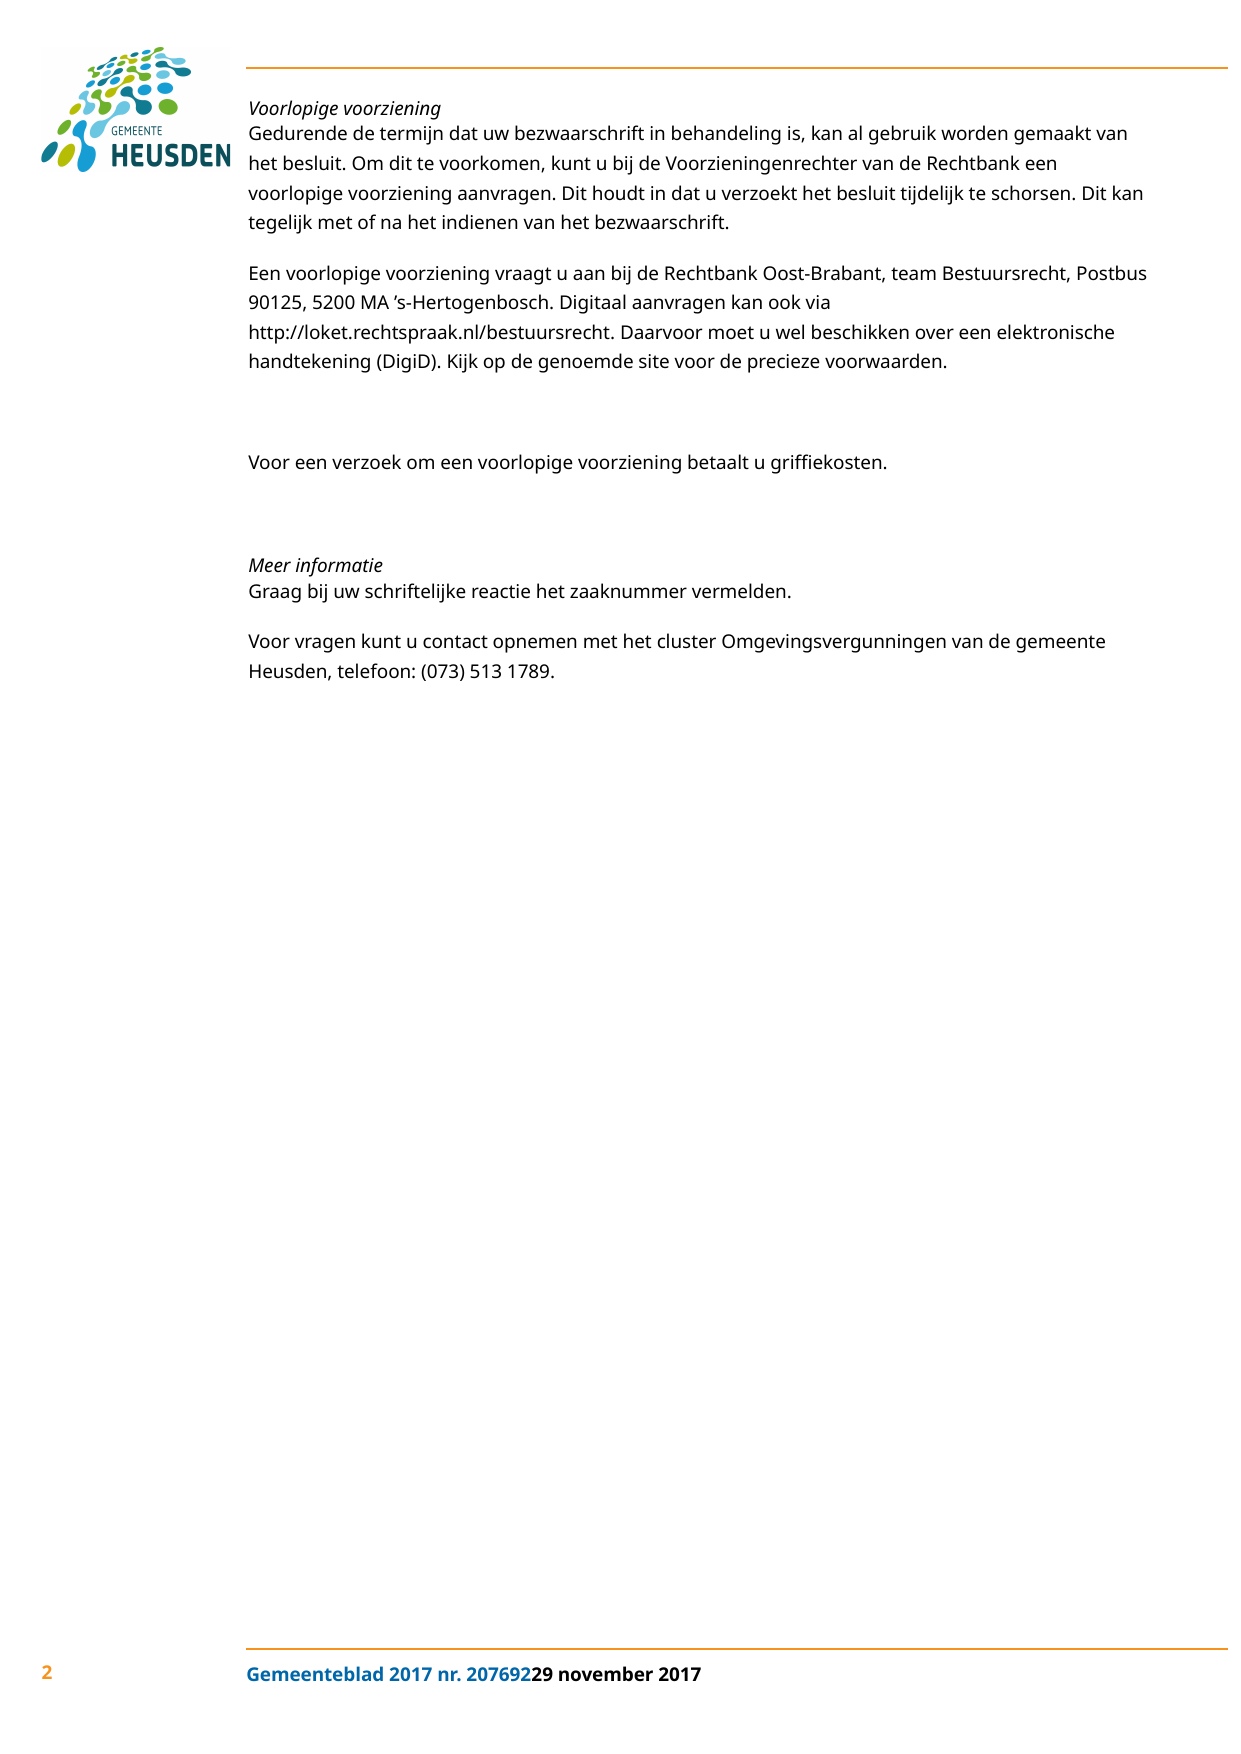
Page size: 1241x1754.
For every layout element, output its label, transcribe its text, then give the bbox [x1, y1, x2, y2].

text Een voorlopige voorziening vraagt u aan bij de Rechtbank Oost-Brabant, team Bestuursrecht, Postbus 90125, 5200 MA ’s-Hertogenbosch. Digitaal aanvragen kan ook via http://loket.rechtspraak.nl/bestuursrecht. Daarvoor moet u wel beschikken over een elektronische handtekening (DigiD). Kijk op de genoemde site voor de precieze voorwaarden. [248, 260, 1152, 374]
text Gedurende de termijn dat uw bezwaarschrift in behandeling is, kan al gebruik worden gemaakt van het besluit. Om dit te voorkomen, kunt u bij de Voorzieningenrechter van de Rechtbank een voorlopige voorziening aanvragen. Dit houdt in dat u verzoekt het besluit tijdelijk te schorsen. Dit kan tegelijk met of na het indienen van het bezwaarschrift. [248, 121, 1152, 235]
text Meer informatie [248, 552, 1152, 578]
text Voorlopige voorziening [248, 95, 1152, 121]
text Voor een verzoek om een voorlopige voorziening betaalt u griffiekosten. [248, 449, 1152, 475]
text Voor vragen kunt u contact opnemen met het cluster Omgevingsvergunningen van de gemeente Heusden, telefoon: (073) 513 1789. [248, 629, 1152, 684]
picture [41, 47, 231, 172]
text Graag bij uw schriftelijke reactie het zaaknummer vermelden. [248, 578, 1152, 604]
